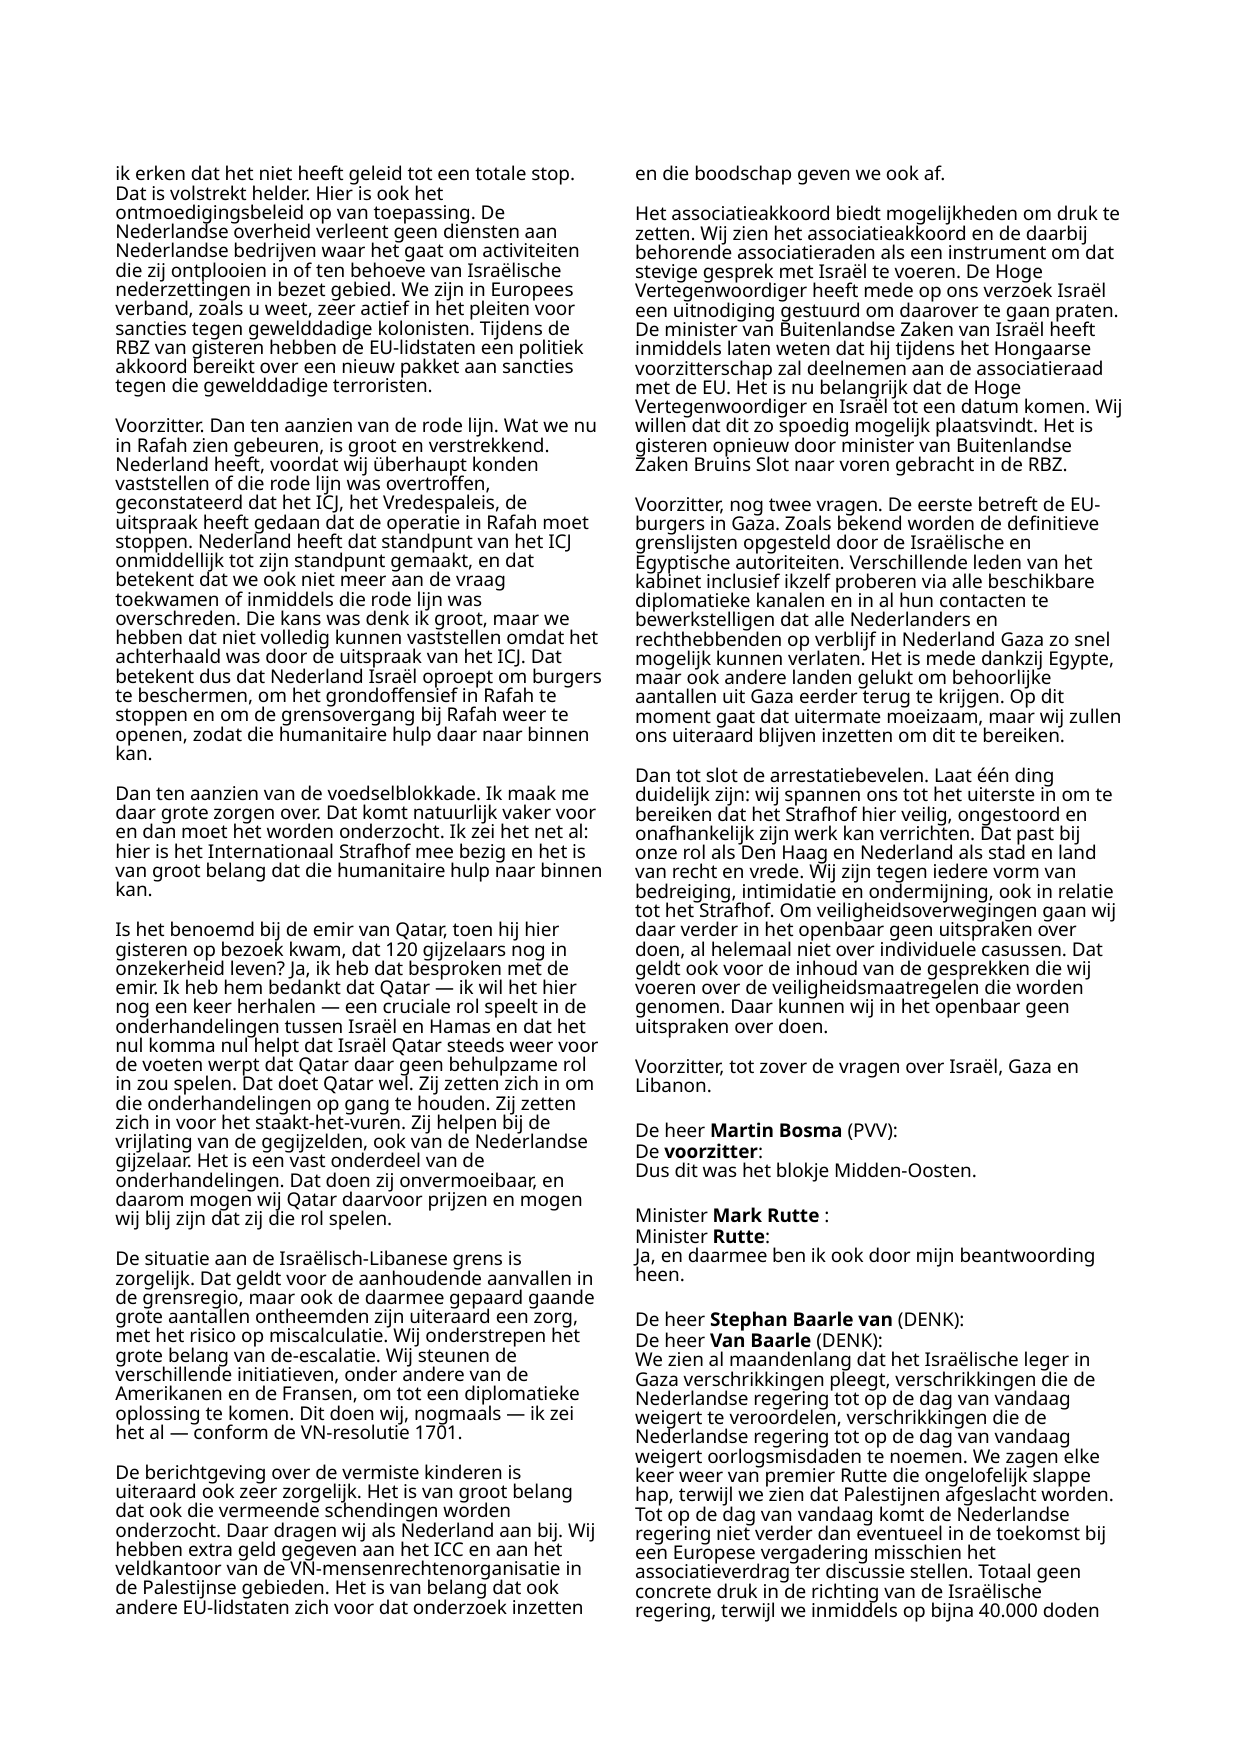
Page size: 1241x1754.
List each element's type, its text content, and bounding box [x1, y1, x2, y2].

text Dan ten aanzien van de voedselblokkade. Ik maak me daar grote zorgen over. Dat komt natuurlijk vaker voor en dan moet het worden onderzocht. Ik zei het net al: hier is het Internationaal Strafhof mee bezig en het is van groot belang dat die humanitaire hulp naar binnen kan. [115, 785, 605, 901]
text Voorzitter, tot zover de vragen over Israël, Gaza en Libanon. [635, 1058, 1125, 1096]
text Minister Rutte: [635, 1228, 1125, 1247]
text Dan tot slot de arrestatiebevelen. Laat één ding duidelijk zijn: wij spannen ons tot het uiterste in om te bereiken dat het Strafhof hier veilig, ongestoord en onafhankelijk zijn werk kan verrichten. Dat past bij onze rol als Den Haag en Nederland als stad en land van recht en vrede. Wij zijn tegen iedere vorm van bedreiging, intimidatie en ondermijning, ook in relatie tot het Strafhof. Om veiligheidsoverwegingen gaan wij daar verder in het openbaar geen uitspraken over doen, al helemaal niet over individuele casussen. Dat geldt ook voor de inhoud van de gesprekken die wij voeren over de veiligheidsmaatregelen die worden genomen. Daar kunnen wij in het openbaar geen uitspraken over doen. [635, 767, 1125, 1037]
text Dus dit was het blokje Midden-Oosten. [635, 1162, 1125, 1181]
text Ja, en daarmee ben ik ook door mijn beantwoording heen. [635, 1247, 1125, 1286]
text ik erken dat het niet heeft geleid tot een totale stop. Dat is volstrekt helder. Hier is ook het ontmoedigingsbeleid op van toepassing. De Nederlandse overheid verleent geen diensten aan Nederlandse bedrijven waar het gaat om activiteiten die zij ontplooien in of ten behoeve van Israëlische nederzettingen in bezet gebied. We zijn in Europees verband, zoals u weet, zeer actief in het pleiten voor sancties tegen gewelddadige kolonisten. Tijdens de RBZ van gisteren hebben de EU-lidstaten een politiek akkoord bereikt over een nieuw pakket aan sancties tegen die gewelddadige terroristen. [115, 165, 605, 397]
text De heer Van Baarle (DENK): [635, 1332, 1125, 1351]
text Voorzitter. Dan ten aanzien van de rode lijn. Wat we nu in Rafah zien gebeuren, is groot en verstrekkend. Nederland heeft, voordat wij überhaupt konden vaststellen of die rode lijn was overtroffen, geconstateerd dat het ICJ, het Vredespaleis, de uitspraak heeft gedaan dat de operatie in Rafah moet stoppen. Nederland heeft dat standpunt van het ICJ onmiddellijk tot zijn standpunt gemaakt, en dat betekent dat we ook niet meer aan de vraag toekwamen of inmiddels die rode lijn was overschreden. Die kans was denk ik groot, maar we hebben dat niet volledig kunnen vaststellen omdat het achterhaald was door de uitspraak van het ICJ. Dat betekent dus dat Nederland Israël oproept om burgers te beschermen, om het grondoffensief in Rafah te stoppen en om de grensovergang bij Rafah weer te openen, zodat die humanitaire hulp daar naar binnen kan. [115, 417, 605, 764]
text Voorzitter, nog twee vragen. De eerste betreft de EU-burgers in Gaza. Zoals bekend worden de definitieve grenslijsten opgesteld door de Israëlische en Egyptische autoriteiten. Verschillende leden van het kabinet inclusief ikzelf proberen via alle beschikbare diplomatieke kanalen en in al hun contacten te bewerkstelligen dat alle Nederlanders en rechthebbenden op verblijf in Nederland Gaza zo snel mogelijk kunnen verlaten. Het is mede dankzij Egypte, maar ook andere landen gelukt om behoorlijke aantallen uit Gaza eerder terug te krijgen. Op dit moment gaat dat uitermate moeizaam, maar wij zullen ons uiteraard blijven inzetten om dit te bereiken. [635, 496, 1125, 746]
text De voorzitter: [635, 1143, 1125, 1162]
text en die boodschap geven we ook af. [635, 165, 1125, 184]
text De heer Stephan Baarle van (DENK): [635, 1306, 1125, 1332]
text Het associatieakkoord biedt mogelijkheden om druk te zetten. Wij zien het associatieakkoord en de daarbij behorende associatieraden als een instrument om dat stevige gesprek met Israël te voeren. De Hoge Vertegenwoordiger heeft mede op ons verzoek Israël een uitnodiging gestuurd om daarover te gaan praten. De minister van Buitenlandse Zaken van Israël heeft inmiddels laten weten dat hij tijdens het Hongaarse voorzitterschap zal deelnemen aan de associatieraad met de EU. Het is nu belangrijk dat de Hoge Vertegenwoordiger en Israël tot een datum komen. Wij willen dat dit zo spoedig mogelijk plaatsvindt. Het is gisteren opnieuw door minister van Buitenlandse Zaken Bruins Slot naar voren gebracht in de RBZ. [635, 205, 1125, 475]
text De situatie aan de Israëlisch-Libanese grens is zorgelijk. Dat geldt voor de aanhoudende aanvallen in de grensregio, maar ook de daarmee gepaard gaande grote aantallen ontheemden zijn uiteraard een zorg, met het risico op miscalculatie. Wij onderstrepen het grote belang van de-escalatie. Wij steunen de verschillende initiatieven, onder andere van de Amerikanen en de Fransen, om tot een diplomatieke oplossing te komen. Dit doen wij, nogmaals — ik zei het al — conform de VN-resolutie 1701. [115, 1250, 605, 1443]
text De heer Martin Bosma (PVV): [635, 1117, 1125, 1143]
text Minister Mark Rutte : [635, 1202, 1125, 1228]
text De berichtgeving over de vermiste kinderen is uiteraard ook zeer zorgelijk. Het is van groot belang dat ook die vermeende schendingen worden onderzocht. Daar dragen wij als Nederland aan bij. Wij hebben extra geld gegeven aan het ICC en aan het veldkantoor van de VN-mensenrechtenorganisatie in de Palestijnse gebieden. Het is van belang dat ook andere EU-lidstaten zich voor dat onderzoek inzetten [115, 1464, 605, 1618]
text We zien al maandenlang dat het Israëlische leger in Gaza verschrikkingen pleegt, verschrikkingen die de Nederlandse regering tot op de dag van vandaag weigert te veroordelen, verschrikkingen die de Nederlandse regering tot op de dag van vandaag weigert oorlogsmisdaden te noemen. We zagen elke keer weer van premier Rutte die ongelofelijk slappe hap, terwijl we zien dat Palestijnen afgeslacht worden. Tot op de dag van vandaag komt de Nederlandse regering niet verder dan eventueel in de toekomst bij een Europese vergadering misschien het associatieverdrag ter discussie stellen. Totaal geen concrete druk in de richting van de Israëlische regering, terwijl we inmiddels op bijna 40.000 doden [635, 1351, 1125, 1621]
text Is het benoemd bij de emir van Qatar, toen hij hier gisteren op bezoek kwam, dat 120 gijzelaars nog in onzekerheid leven? Ja, ik heb dat besproken met de emir. Ik heb hem bedankt dat Qatar — ik wil het hier nog een keer herhalen — een cruciale rol speelt in de onderhandelingen tussen Israël en Hamas en dat het nul komma nul helpt dat Israël Qatar steeds weer voor de voeten werpt dat Qatar daar geen behulpzame rol in zou spelen. Dat doet Qatar wel. Zij zetten zich in om die onderhandelingen op gang te houden. Zij zetten zich in voor het staakt-het-vuren. Zij helpen bij de vrijlating van de gegijzelden, ook van de Nederlandse gijzelaar. Het is een vast onderdeel van de onderhandelingen. Dat doen zij onvermoeibaar, en daarom mogen wij Qatar daarvoor prijzen en mogen wij blij zijn dat zij die rol spelen. [115, 921, 605, 1229]
